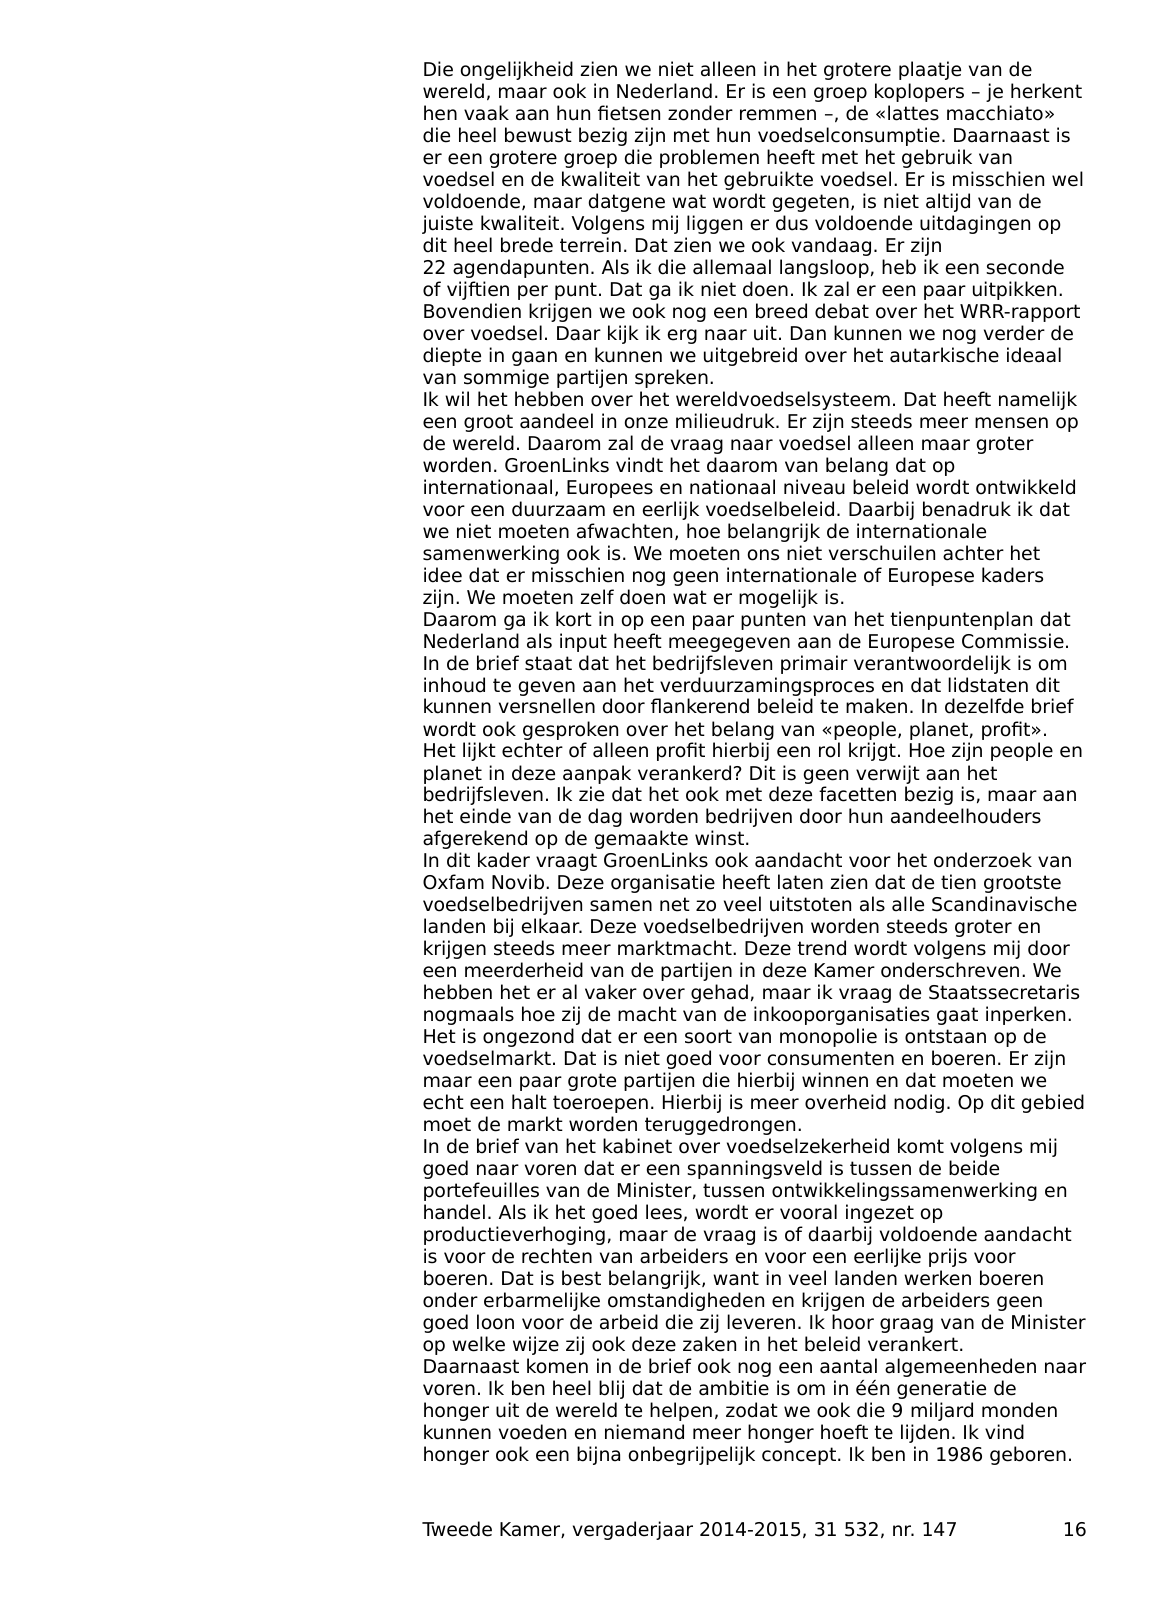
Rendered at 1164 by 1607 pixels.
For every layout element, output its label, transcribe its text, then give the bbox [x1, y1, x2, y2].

text In dit kader vraagt GroenLinks ook aandacht voor het onderzoek van Oxfam Novib. Deze organisatie heeft laten zien dat de tien grootste voedselbedrijven samen net zo veel uitstoten als alle Scandinavische landen bij elkaar. Deze voedselbedrijven worden steeds groter en krijgen steeds meer marktmacht. Deze trend wordt volgens mij door een meerderheid van de partijen in deze Kamer onderschreven. We hebben het er al vaker over gehad, maar ik vraag de Staatssecretaris nogmaals hoe zij de macht van de inkooporganisaties gaat inperken. Het is ongezond dat er een soort van monopolie is ontstaan op de voedselmarkt. Dat is niet goed voor consumenten en boeren. Er zijn maar een paar grote partijen die hierbij winnen en dat moeten we echt een halt toeroepen. Hierbij is meer overheid nodig. Op dit gebied moet de markt worden teruggedrongen. [422, 850, 1087, 1136]
text Ik wil het hebben over het wereldvoedselsysteem. Dat heeft namelijk een groot aandeel in onze milieudruk. Er zijn steeds meer mensen op de wereld. Daarom zal de vraag naar voedsel alleen maar groter worden. GroenLinks vindt het daarom van belang dat op internationaal, Europees en nationaal niveau beleid wordt ontwikkeld voor een duurzaam en eerlijk voedselbeleid. Daarbij benadruk ik dat we niet moeten afwachten, hoe belangrijk de internationale samenwerking ook is. We moeten ons niet verschuilen achter het idee dat er misschien nog geen internationale of Europese kaders zijn. We moeten zelf doen wat er mogelijk is. [422, 389, 1087, 608]
text Die ongelijkheid zien we niet alleen in het grotere plaatje van de wereld, maar ook in Nederland. Er is een groep koplopers – je herkent hen vaak aan hun fietsen zonder remmen –, de «lattes macchiato» die heel bewust bezig zijn met hun voedselconsumptie. Daarnaast is er een grotere groep die problemen heeft met het gebruik van voedsel en de kwaliteit van het gebruikte voedsel. Er is misschien wel voldoende, maar datgene wat wordt gegeten, is niet altijd van de juiste kwaliteit. Volgens mij liggen er dus voldoende uitdagingen op dit heel brede terrein. Dat zien we ook vandaag. Er zijn 22 agendapunten. Als ik die allemaal langsloop, heb ik een seconde of vijftien per punt. Dat ga ik niet doen. Ik zal er een paar uitpikken. Bovendien krijgen we ook nog een breed debat over het WRR-rapport over voedsel. Daar kijk ik erg naar uit. Dan kunnen we nog verder de diepte in gaan en kunnen we uitgebreid over het autarkische ideaal van sommige partijen spreken. [422, 59, 1087, 389]
text In de brief van het kabinet over voedselzekerheid komt volgens mij goed naar voren dat er een spanningsveld is tussen de beide portefeuilles van de Minister, tussen ontwikkelingssamenwerking en handel. Als ik het goed lees, wordt er vooral ingezet op productieverhoging, maar de vraag is of daarbij voldoende aandacht is voor de rechten van arbeiders en voor een eerlijke prijs voor boeren. Dat is best belangrijk, want in veel landen werken boeren onder erbarmelijke omstandigheden en krijgen de arbeiders geen goed loon voor de arbeid die zij leveren. Ik hoor graag van de Minister op welke wijze zij ook deze zaken in het beleid verankert. [422, 1136, 1087, 1356]
text Daarom ga ik kort in op een paar punten van het tienpuntenplan dat Nederland als input heeft meegegeven aan de Europese Commissie. In de brief staat dat het bedrijfsleven primair verantwoordelijk is om inhoud te geven aan het verduurzamingsproces en dat lidstaten dit kunnen versnellen door flankerend beleid te maken. In dezelfde brief wordt ook gesproken over het belang van «people, planet, profit». Het lijkt echter of alleen profit hierbij een rol krijgt. Hoe zijn people en planet in deze aanpak verankerd? Dit is geen verwijt aan het bedrijfsleven. Ik zie dat het ook met deze facetten bezig is, maar aan het einde van de dag worden bedrijven door hun aandeelhouders afgerekend op de gemaakte winst. [422, 608, 1087, 850]
text Daarnaast komen in de brief ook nog een aantal algemeenheden naar voren. Ik ben heel blij dat de ambitie is om in één generatie de honger uit de wereld te helpen, zodat we ook die 9 miljard monden kunnen voeden en niemand meer honger hoeft te lijden. Ik vind honger ook een bijna onbegrijpelijk concept. Ik ben in 1986 geboren. [422, 1356, 1087, 1466]
